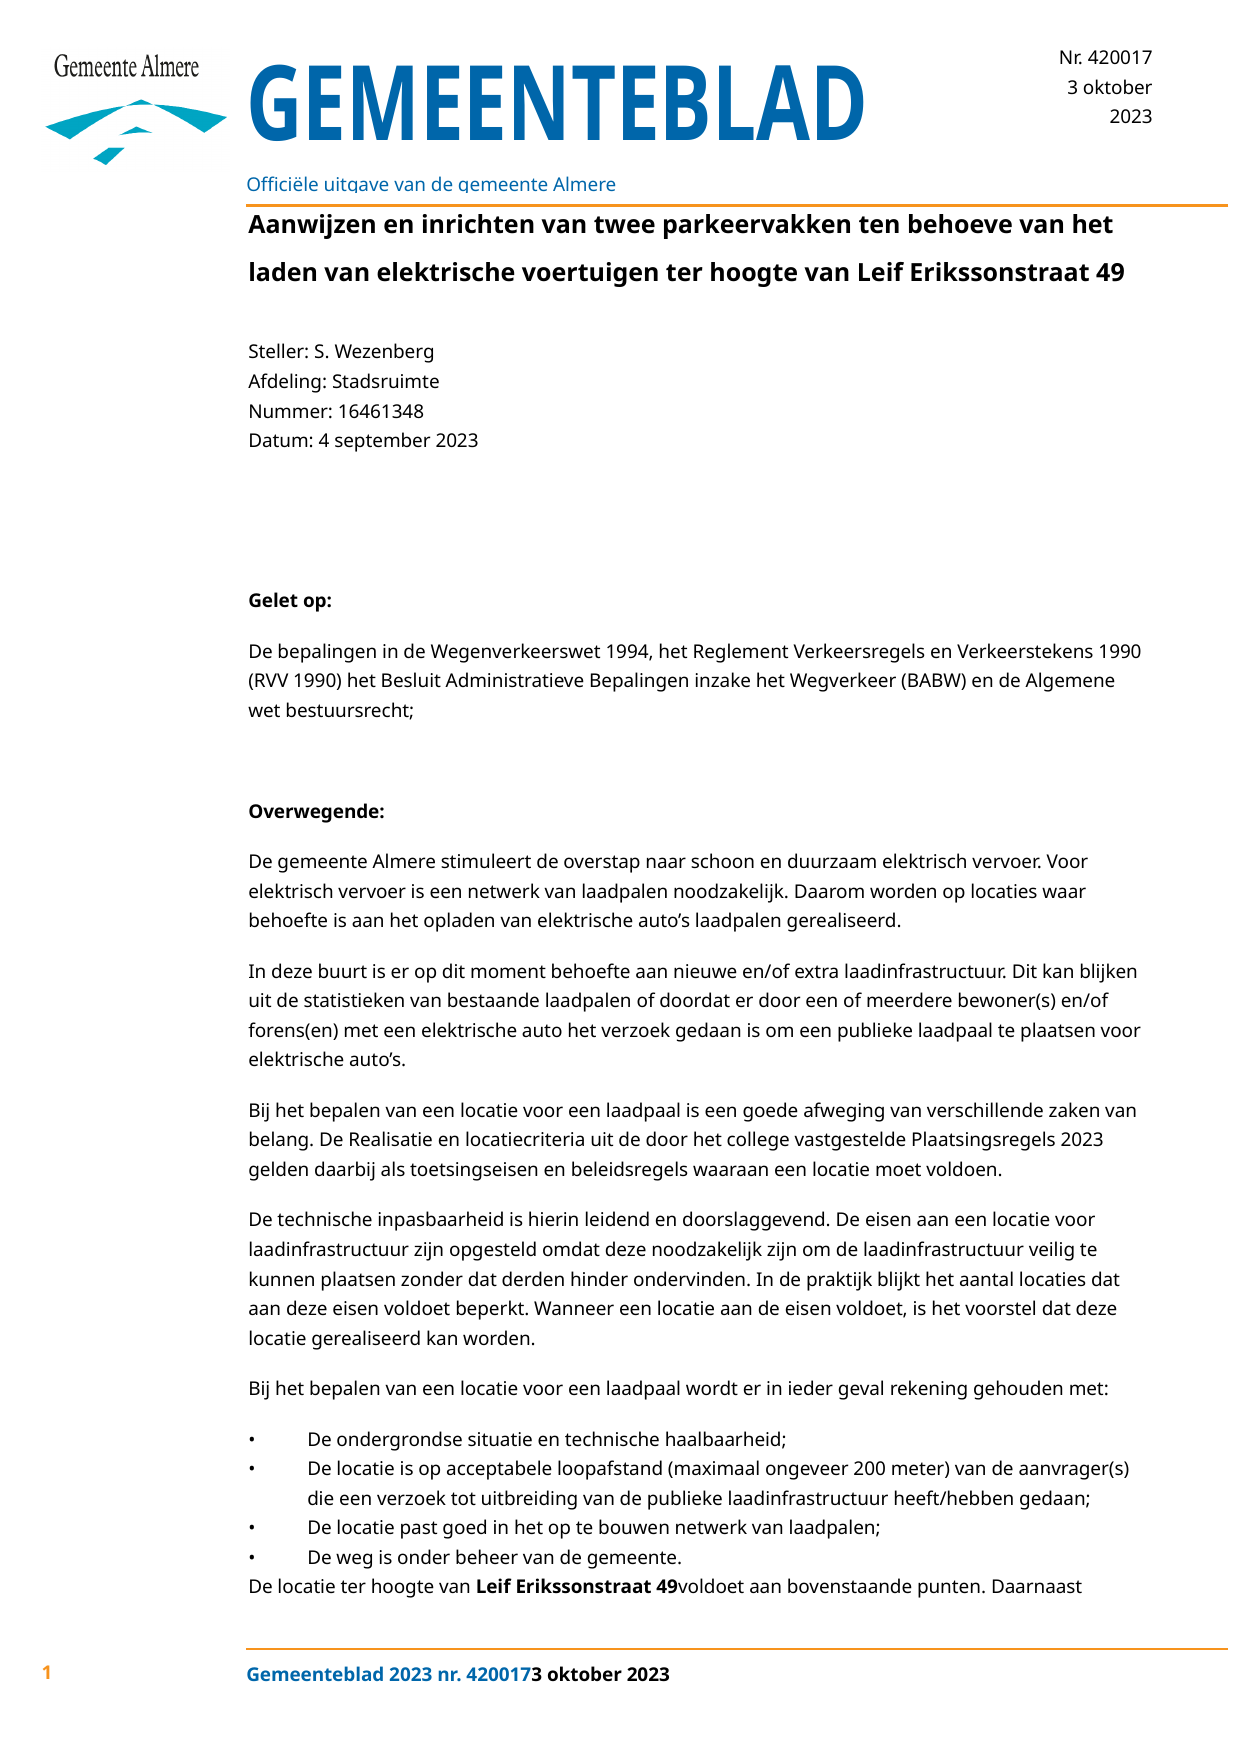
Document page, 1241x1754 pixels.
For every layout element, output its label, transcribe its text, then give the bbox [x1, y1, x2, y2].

text Gelet op: [248, 587, 1152, 613]
text De bepalingen in de Wegenverkeerswet 1994, het Reglement Verkeersregels en Verkeerstekens 1990 (RVV 1990) het Besluit Administratieve Bepalingen inzake het Wegverkeer (BABW) en de Algemene wet bestuursrecht; [248, 638, 1152, 723]
list De locatie is op acceptabele loopafstand (maximaal ongeveer 200 meter) van de aanvrager(s) die een verzoek tot uitbreiding van de publieke laadinfrastructuur heeft/hebben gedaan; [248, 1455, 1152, 1511]
text Aanwijzen en inrichten van twee parkeervakken ten behoeve van het laden van elektrische voertuigen ter hoogte van Leif Erikssonstraat 49 [248, 207, 1152, 288]
text Overwegende: [248, 798, 1152, 823]
text De gemeente Almere stimuleert de overstap naar schoon en duurzaam elektrisch vervoer. Voor elektrisch vervoer is een netwerk van laadpalen noodzakelijk. Daarom worden op locaties waar behoefte is aan het opladen van elektrische auto’s laadpalen gerealiseerd. [248, 848, 1152, 933]
text Afdeling: Stadsruimte [248, 368, 1152, 394]
text Steller: S. Wezenberg [248, 339, 1152, 364]
picture [41, 47, 231, 172]
text De technische inpasbaarheid is hierin leidend en doorslaggevend. De eisen aan een locatie voor laadinfrastructuur zijn opgesteld omdat deze noodzakelijk zijn om de laadinfrastructuur veilig te kunnen plaatsen zonder dat derden hinder ondervinden. In de praktijk blijkt het aantal locaties dat aan deze eisen voldoet beperkt. Wanneer een locatie aan de eisen voldoet, is het voorstel dat deze locatie gerealiseerd kan worden. [248, 1207, 1152, 1351]
list De ondergrondse situatie en technische haalbaarheid; [248, 1426, 1152, 1451]
text Datum: 4 september 2023 [248, 427, 1152, 453]
text Nummer: 16461348 [248, 398, 1152, 423]
text Bij het bepalen van een locatie voor een laadpaal is een goede afweging van verschillende zaken van belang. De Realisatie en locatiecriteria uit de door het college vastgestelde Plaatsingsregels 2023 gelden daarbij als toetsingseisen en beleidsregels waaraan een locatie moet voldoen. [248, 1097, 1152, 1182]
text De locatie ter hoogte van Leif Erikssonstraat 49voldoet aan bovenstaande punten. Daarnaast [248, 1574, 1152, 1599]
text Bij het bepalen van een locatie voor een laadpaal wordt er in ieder geval rekening gehouden met: [248, 1375, 1152, 1401]
list De locatie past goed in het op te bouwen netwerk van laadpalen; [248, 1514, 1152, 1540]
text In deze buurt is er op dit moment behoefte aan nieuwe en/of extra laadinfrastructuur. Dit kan blijken uit de statistieken van bestaande laadpalen of doordat er door een of meerdere bewoner(s) en/of forens(en) met een elektrische auto het verzoek gedaan is om een publieke laadpaal te plaatsen voor elektrische auto’s. [248, 958, 1152, 1072]
list De weg is onder beheer van de gemeente. [248, 1544, 1152, 1570]
